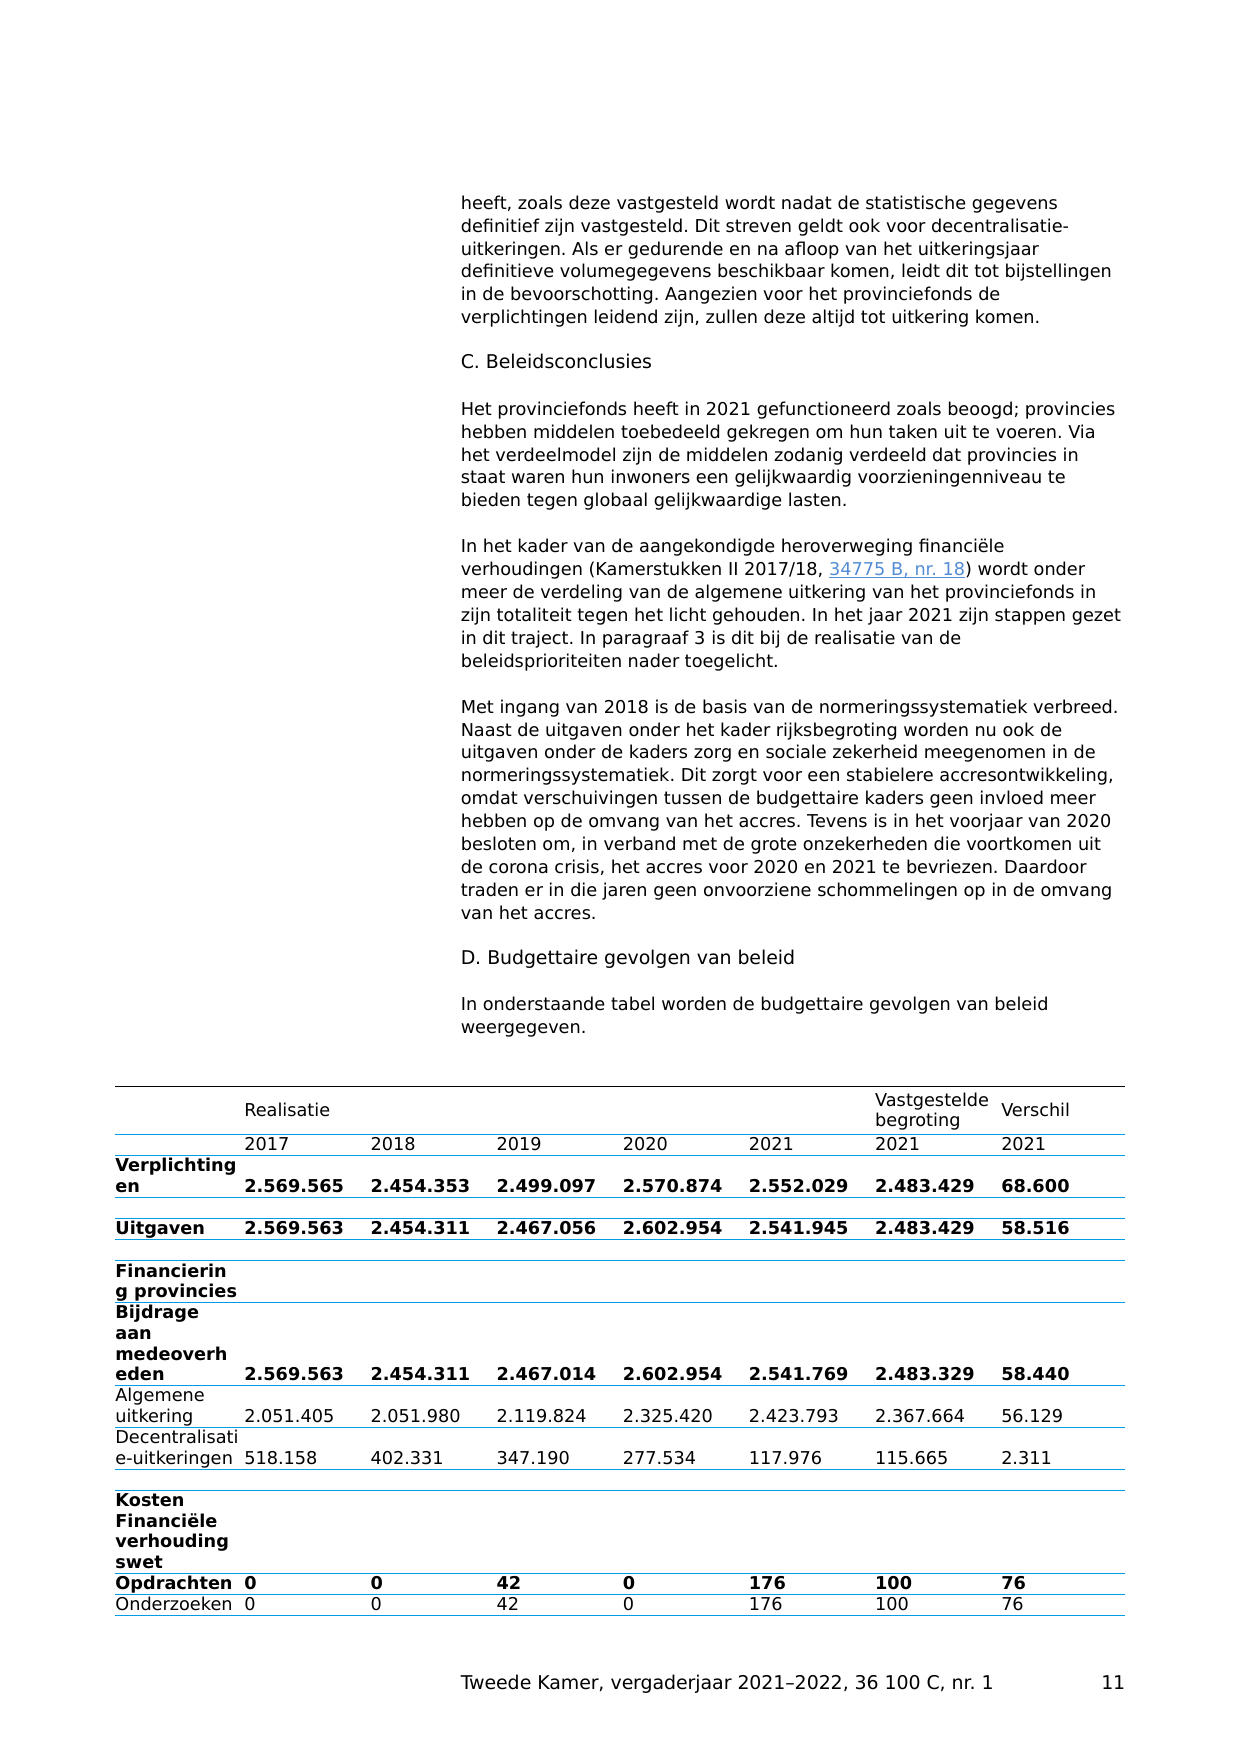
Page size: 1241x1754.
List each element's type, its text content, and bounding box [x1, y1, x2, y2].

table_cell [872, 1261, 998, 1302]
table_cell [368, 1240, 493, 1260]
table_cell 117.976 [746, 1428, 872, 1468]
text In het kader van de aangekondigde heroverweging financiële verhoudingen (Kamerstukken II 2017/18, 34775 B, nr. 18) wordt onder meer de verdeling van de algemene uitkering van het provinciefonds in zijn totaliteit tegen het licht gehouden. In het jaar 2021 zijn stappen gezet in dit traject. In paragraaf 3 is dit bij de realisatie van de beleidsprioriteiten nader toegelicht. [461, 534, 1125, 672]
table_cell 2.325.420 [620, 1386, 746, 1427]
table_cell [620, 1198, 746, 1218]
table_cell [746, 1470, 872, 1489]
table_cell [620, 1240, 746, 1260]
text heeft, zoals deze vastgesteld wordt nadat de statistische gegevens definitief zijn vastgesteld. Dit streven geldt ook voor decentralisatie-uitkeringen. Als er gedurende en na afloop van het uitkeringsjaar definitieve volumegegevens beschikbaar komen, leidt dit tot bijstellingen in de bevoorschotting. Aangezien voor het provinciefonds de verplichtingen leidend zijn, zullen deze altijd tot uitkering komen. [461, 191, 1125, 328]
table_cell Realisatie [241, 1087, 872, 1134]
table_cell 518.158 [241, 1428, 367, 1468]
table_cell 2.423.793 [746, 1386, 872, 1427]
table_cell Verplichtingen [115, 1156, 241, 1197]
table_cell Kosten Financiële verhoudingswet [115, 1491, 241, 1573]
table_cell 176 [746, 1574, 872, 1594]
table_cell 2.119.824 [494, 1386, 620, 1427]
table_cell 76 [998, 1574, 1125, 1594]
table_cell [115, 1087, 241, 1134]
table_cell 76 [998, 1595, 1125, 1615]
table_cell 2.541.945 [746, 1219, 872, 1239]
table_cell 115.665 [872, 1428, 998, 1468]
table_cell 2020 [620, 1135, 746, 1155]
table_cell [620, 1491, 746, 1573]
table_cell 68.600 [998, 1156, 1125, 1197]
table_cell Vastgestelde begroting [872, 1087, 998, 1134]
table_cell Algemene uitkering [115, 1386, 241, 1427]
table_cell 0 [241, 1574, 367, 1594]
table_cell Financiering provincies [115, 1261, 241, 1302]
text Het provinciefonds heeft in 2021 gefunctioneerd zoals beoogd; provincies hebben middelen toebedeeld gekregen om hun taken uit te voeren. Via het verdeelmodel zijn de middelen zodanig verdeeld dat provincies in staat waren hun inwoners een gelijkwaardig voorzieningenniveau te bieden tegen globaal gelijkwaardige lasten. [461, 397, 1125, 511]
table_cell 176 [746, 1595, 872, 1615]
table_cell [494, 1198, 620, 1218]
table_cell [494, 1470, 620, 1489]
table_cell 2.467.056 [494, 1219, 620, 1239]
table_cell 2.367.664 [872, 1386, 998, 1427]
title C. Beleidsconclusies [461, 351, 1125, 373]
table_cell 2021 [998, 1135, 1125, 1155]
table_cell [746, 1491, 872, 1573]
table_cell 2.569.563 [241, 1303, 367, 1385]
text In onderstaande tabel worden de budgettaire gevolgen van beleid weergegeven. [461, 992, 1125, 1038]
table_cell 100 [872, 1595, 998, 1615]
table_cell [872, 1470, 998, 1489]
table_cell [620, 1470, 746, 1489]
table_header Tabel 2 Budgettaire gevolgen van beleid artikel 1 provinciefonds (bedragen x € 1.000) [115, 1061, 1125, 1086]
table_cell [368, 1491, 493, 1573]
table_cell 0 [368, 1595, 493, 1615]
table_cell [746, 1261, 872, 1302]
table_cell [746, 1240, 872, 1260]
table_cell 2019 [494, 1135, 620, 1155]
table_cell [115, 1198, 241, 1218]
table_cell [998, 1261, 1125, 1302]
table_cell [998, 1240, 1125, 1260]
table_cell [494, 1240, 620, 1260]
table_cell 0 [241, 1595, 367, 1615]
table_cell 58.440 [998, 1303, 1125, 1385]
table_cell 2.454.311 [368, 1303, 493, 1385]
table_cell 0 [620, 1595, 746, 1615]
table_cell [115, 1135, 241, 1155]
table_cell [494, 1491, 620, 1573]
table_cell 2.569.565 [241, 1156, 367, 1197]
table_cell 2021 [872, 1135, 998, 1155]
table_cell [241, 1240, 367, 1260]
table_cell 2.569.563 [241, 1219, 367, 1239]
table_cell [241, 1198, 367, 1218]
table_cell Bijdrage aan medeoverheden [115, 1303, 241, 1385]
table_cell Opdrachten [115, 1574, 241, 1594]
table_cell [494, 1261, 620, 1302]
table_cell [368, 1261, 493, 1302]
title D. Budgettaire gevolgen van beleid [461, 947, 1125, 969]
table_cell [241, 1470, 367, 1489]
table_cell Onderzoeken [115, 1595, 241, 1615]
table_cell 100 [872, 1574, 998, 1594]
table_cell [872, 1198, 998, 1218]
table_cell 2.051.405 [241, 1386, 367, 1427]
table_cell 58.516 [998, 1219, 1125, 1239]
table_cell [872, 1491, 998, 1573]
table_cell [368, 1470, 493, 1489]
table_cell 2.467.014 [494, 1303, 620, 1385]
table_cell 2.311 [998, 1428, 1125, 1468]
table_cell 2.552.029 [746, 1156, 872, 1197]
table_cell 2.483.429 [872, 1219, 998, 1239]
table_cell Verschil [998, 1087, 1125, 1134]
table_cell 42 [494, 1574, 620, 1594]
table_cell [241, 1261, 367, 1302]
table_cell 2.602.954 [620, 1219, 746, 1239]
table_cell 2021 [746, 1135, 872, 1155]
table_cell Uitgaven [115, 1219, 241, 1239]
table_cell [115, 1240, 241, 1260]
table_cell 2017 [241, 1135, 367, 1155]
table_cell [620, 1261, 746, 1302]
text Met ingang van 2018 is de basis van de normeringssystematiek verbreed. Naast de uitgaven onder het kader rijksbegroting worden nu ook de uitgaven onder de kaders zorg en sociale zekerheid meegenomen in de normeringssystematiek. Dit zorgt voor een stabielere accresontwikkeling, omdat verschuivingen tussen de budgettaire kaders geen invloed meer hebben op de omvang van het accres. Tevens is in het voorjaar van 2020 besloten om, in verband met de grote onzekerheden die voortkomen uit de corona crisis, het accres voor 2020 en 2021 te bevriezen. Daardoor traden er in die jaren geen onvoorziene schommelingen op in de omvang van het accres. [461, 695, 1125, 924]
table_cell 402.331 [368, 1428, 493, 1468]
table_cell 2.499.097 [494, 1156, 620, 1197]
table_cell [998, 1470, 1125, 1489]
table_cell 2018 [368, 1135, 493, 1155]
table_cell [368, 1198, 493, 1218]
table_cell 42 [494, 1595, 620, 1615]
table_cell 2.483.329 [872, 1303, 998, 1385]
table_cell 56.129 [998, 1386, 1125, 1427]
table_cell 0 [620, 1574, 746, 1594]
table_cell 2.570.874 [620, 1156, 746, 1197]
table_cell [241, 1491, 367, 1573]
table_cell 347.190 [494, 1428, 620, 1468]
table_cell Decentralisatie-uitkeringen [115, 1428, 241, 1468]
table_cell 277.534 [620, 1428, 746, 1468]
table_cell [115, 1470, 241, 1489]
table_cell 2.541.769 [746, 1303, 872, 1385]
table_cell 2.454.311 [368, 1219, 493, 1239]
table_cell 2.602.954 [620, 1303, 746, 1385]
table_cell [998, 1491, 1125, 1573]
table_cell 2.483.429 [872, 1156, 998, 1197]
table_cell 2.454.353 [368, 1156, 493, 1197]
table_cell [872, 1240, 998, 1260]
table_cell 0 [368, 1574, 493, 1594]
table_cell 2.051.980 [368, 1386, 493, 1427]
table_cell [746, 1198, 872, 1218]
table_cell [998, 1198, 1125, 1218]
